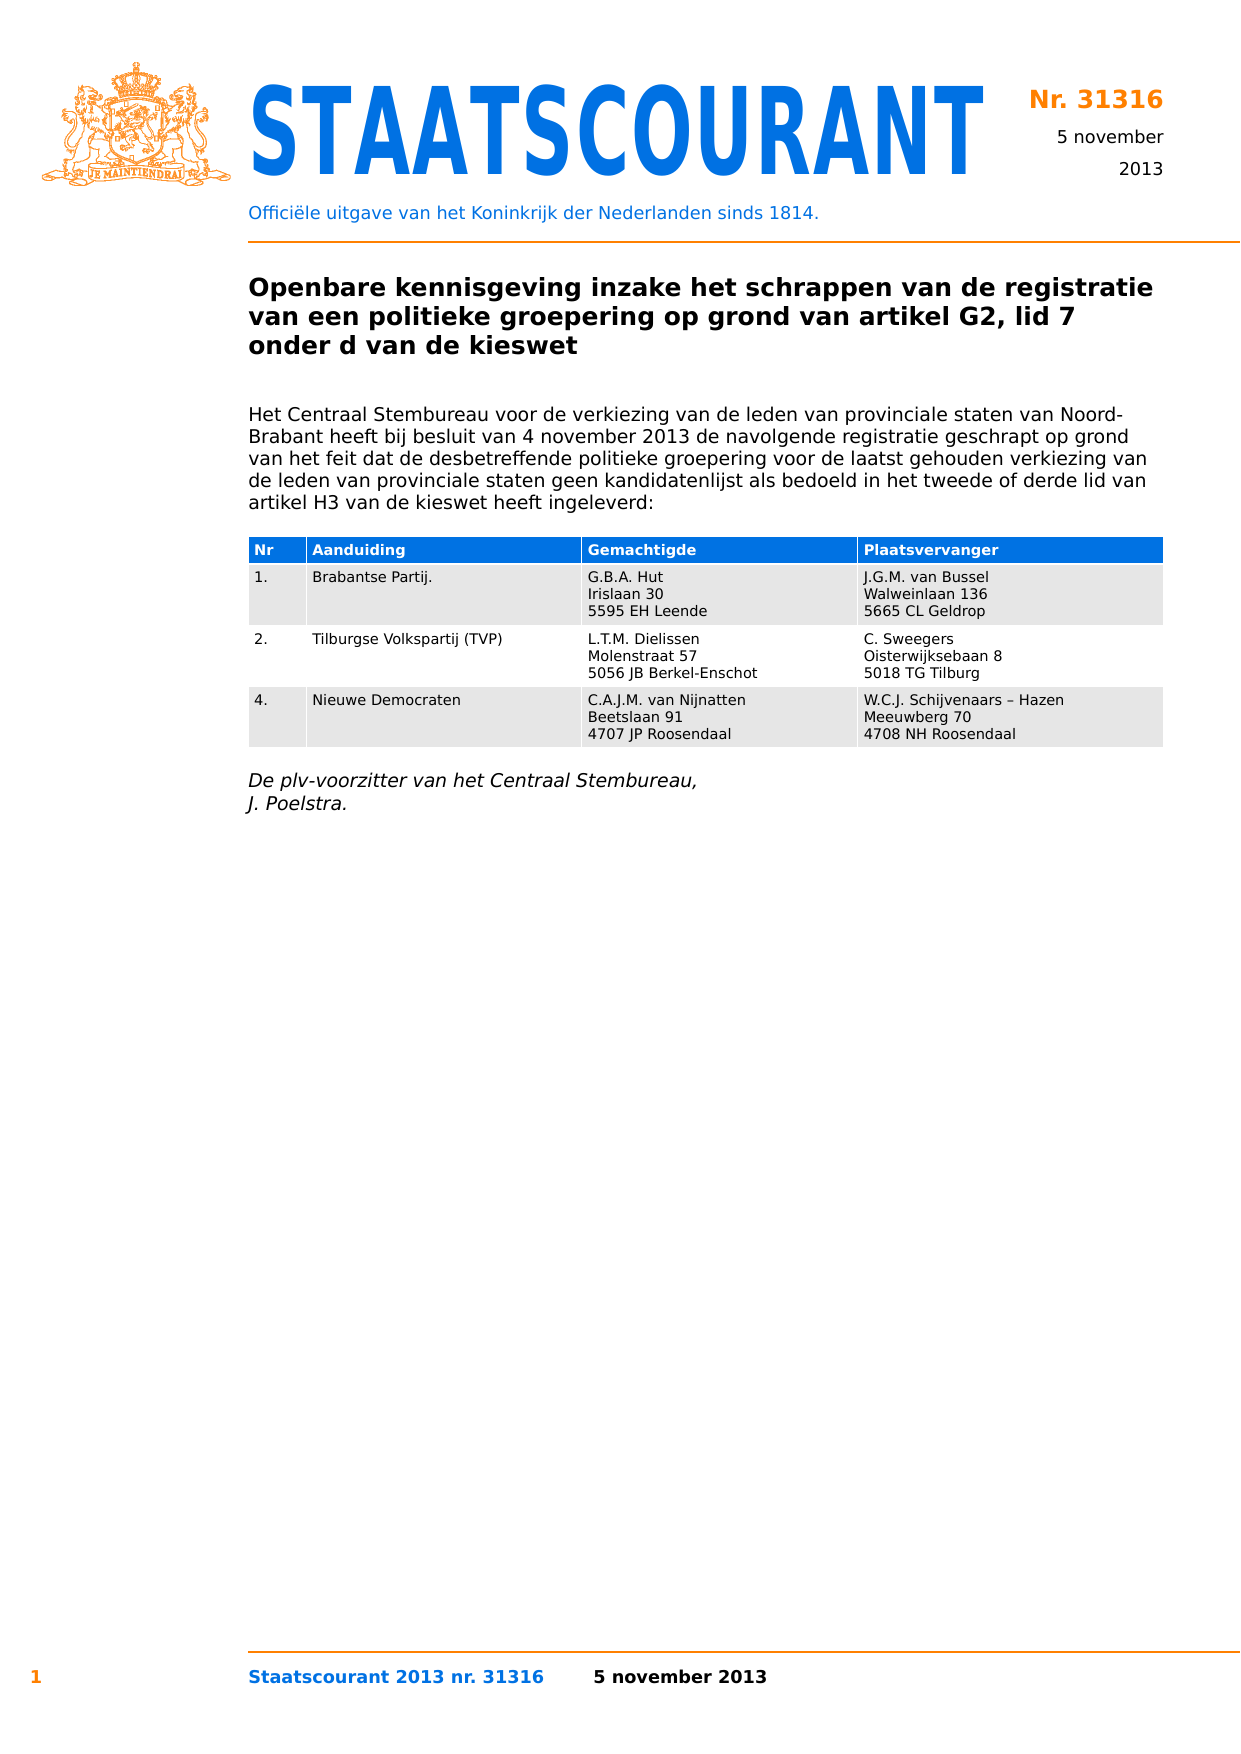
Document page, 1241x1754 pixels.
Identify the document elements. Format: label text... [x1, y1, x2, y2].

table_cell 1. [249, 565, 306, 625]
table_cell L.T.M. Dielissen Molenstraat 57 5056 JB Berkel-Enschot [582, 626, 857, 686]
table_cell Nieuwe Democraten [307, 687, 581, 747]
table_cell 2013 [998, 153, 1240, 203]
table_cell 5 november [998, 121, 1240, 153]
table_cell 4. [249, 687, 306, 747]
table_cell J.G.M. van Bussel Walweinlaan 136 5665 CL Geldrop [858, 565, 1163, 625]
table_header [25, 62, 248, 241]
table_cell 2. [249, 626, 306, 686]
table_cell G.B.A. Hut Irislaan 30 5595 EH Leende [582, 565, 857, 625]
table_cell Brabantse Partij. [307, 565, 581, 625]
table_cell Officiële uitgave van het Koninkrijk der Nederlanden sinds 1814. [248, 203, 1240, 241]
table_header Plaatsvervanger [858, 537, 1163, 563]
table_header Nr [249, 537, 306, 563]
table_cell Tilburgse Volkspartij (TVP) [307, 626, 581, 686]
table_header Gemachtigde [582, 537, 857, 563]
table_header STAATSCOURANT [248, 62, 998, 203]
table_header Nr. 31316 [998, 62, 1240, 121]
table_cell W.C.J. Schijvenaars – Hazen Meeuwberg 70 4708 NH Roosendaal [858, 687, 1163, 747]
subtitle Openbare kennisgeving inzake het schrappen van de registratie van een politieke groepering op grond van artikel G2, lid 7 onder d van de kieswet [248, 273, 1163, 361]
table_cell C. Sweegers Oisterwijksebaan 8 5018 TG Tilburg [858, 626, 1163, 686]
table_cell C.A.J.M. van Nijnatten Beetslaan 91 4707 JP Roosendaal [582, 687, 857, 747]
text De plv-voorzitter van het Centraal Stembureau, J. Poelstra. [248, 770, 1163, 814]
table_header Aanduiding [307, 537, 581, 563]
picture [41, 62, 231, 186]
text Het Centraal Stembureau voor de verkiezing van de leden van provinciale staten van Noord-Brabant heeft bij besluit van 4 november 2013 de navolgende registratie geschrapt op grond van het feit dat de desbetreffende politieke groepering voor de laatst gehouden verkiezing van de leden van provinciale staten geen kandidatenlijst als bedoeld in het tweede of derde lid van artikel H3 van de kieswet heeft ingeleverd: [248, 404, 1163, 514]
